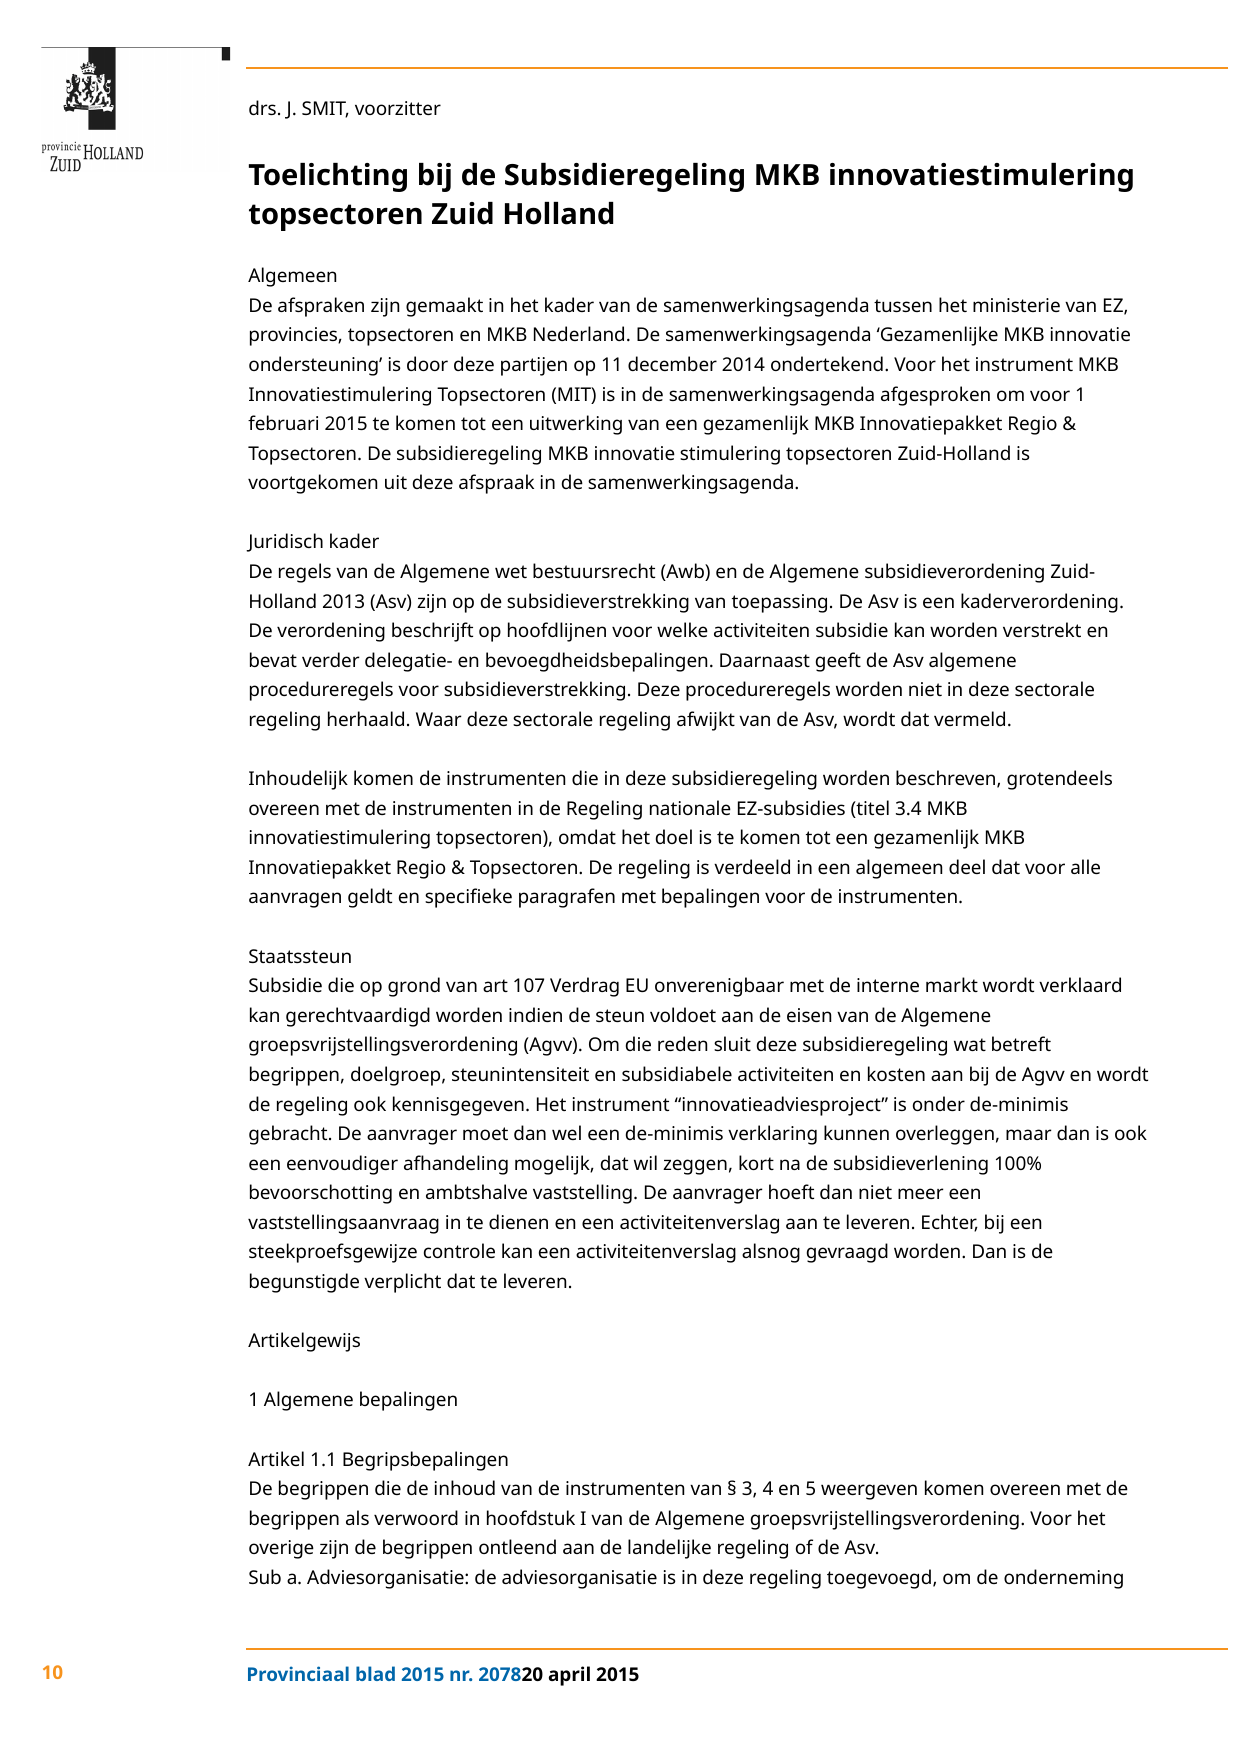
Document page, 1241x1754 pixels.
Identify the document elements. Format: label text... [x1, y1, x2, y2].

text 1 Algemene bepalingen [248, 1387, 1152, 1412]
text De regels van de Algemene wet bestuursrecht (Awb) en de Algemene subsidieverordening Zuid-Holland 2013 (Asv) zijn op de subsidieverstrekking van toepassing. De Asv is een kaderverordening. De verordening beschrijft op hoofdlijnen voor welke activiteiten subsidie kan worden verstrekt en bevat verder delegatie- en bevoegdheidsbepalingen. Daarnaast geeft de Asv algemene procedureregels voor subsidieverstrekking. Deze procedureregels worden niet in deze sectorale regeling herhaald. Waar deze sectorale regeling afwijkt van de Asv, wordt dat vermeld. [248, 558, 1152, 732]
text Staatssteun [248, 943, 1152, 969]
text Juridisch kader [248, 529, 1152, 554]
text drs. J. SMIT, voorzitter [248, 95, 1152, 121]
text Algemeen [248, 262, 1152, 288]
text Artikel 1.1 Begripsbepalingen [248, 1446, 1152, 1472]
text Subsidie die op grond van art 107 Verdrag EU onverenigbaar met de interne markt wordt verklaard kan gerechtvaardigd worden indien de steun voldoet aan de eisen van de Algemene groepsvrijstellingsverordening (Agvv). Om die reden sluit deze subsidieregeling wat betreft begrippen, doelgroep, steunintensiteit en subsidiabele activiteiten en kosten aan bij de Agvv en wordt de regeling ook kennisgegeven. Het instrument “innovatieadviesproject” is onder de-minimis gebracht. De aanvrager moet dan wel een de-minimis verklaring kunnen overleggen, maar dan is ook een eenvoudiger afhandeling mogelijk, dat wil zeggen, kort na de subsidieverlening 100% bevoorschotting en ambtshalve vaststelling. De aanvrager hoeft dan niet meer een vaststellingsaanvraag in te dienen en een activiteitenverslag aan te leveren. Echter, bij een steekproefsgewijze controle kan een activiteitenverslag alsnog gevraagd worden. Dan is de begunstigde verplicht dat te leveren. [248, 972, 1152, 1294]
text Sub a. Adviesorganisatie: de adviesorganisatie is in deze regeling toegevoegd, om de onderneming [248, 1564, 1152, 1590]
text Inhoudelijk komen de instrumenten die in deze subsidieregeling worden beschreven, grotendeels overeen met de instrumenten in de Regeling nationale EZ-subsidies (titel 3.4 MKB innovatiestimulering topsectoren), omdat het doel is te komen tot een gezamenlijk MKB Innovatiepakket Regio & Topsectoren. De regeling is verdeeld in een algemeen deel dat voor alle aanvragen geldt en specifieke paragrafen met bepalingen voor de instrumenten. [248, 765, 1152, 909]
text Toelichting bij de Subsidieregeling MKB innovatiestimulering topsectoren Zuid Holland [248, 154, 1152, 233]
text Artikelgewijs [248, 1327, 1152, 1353]
text De begrippen die de inhoud van de instrumenten van § 3, 4 en 5 weergeven komen overeen met de begrippen als verwoord in hoofdstuk I van de Algemene groepsvrijstellingsverordening. Voor het overige zijn de begrippen ontleend aan de landelijke regeling of de Asv. [248, 1475, 1152, 1560]
text De afspraken zijn gemaakt in het kader van de samenwerkingsagenda tussen het ministerie van EZ, provincies, topsectoren en MKB Nederland. De samenwerkingsagenda ‘Gezamenlijke MKB innovatie ondersteuning’ is door deze partijen op 11 december 2014 ondertekend. Voor het instrument MKB Innovatiestimulering Topsectoren (MIT) is in de samenwerkingsagenda afgesproken om voor 1 februari 2015 te komen tot een uitwerking van een gezamenlijk MKB Innovatiepakket Regio & Topsectoren. De subsidieregeling MKB innovatie stimulering topsectoren Zuid-Holland is voortgekomen uit deze afspraak in de samenwerkingsagenda. [248, 292, 1152, 495]
picture [41, 47, 231, 172]
